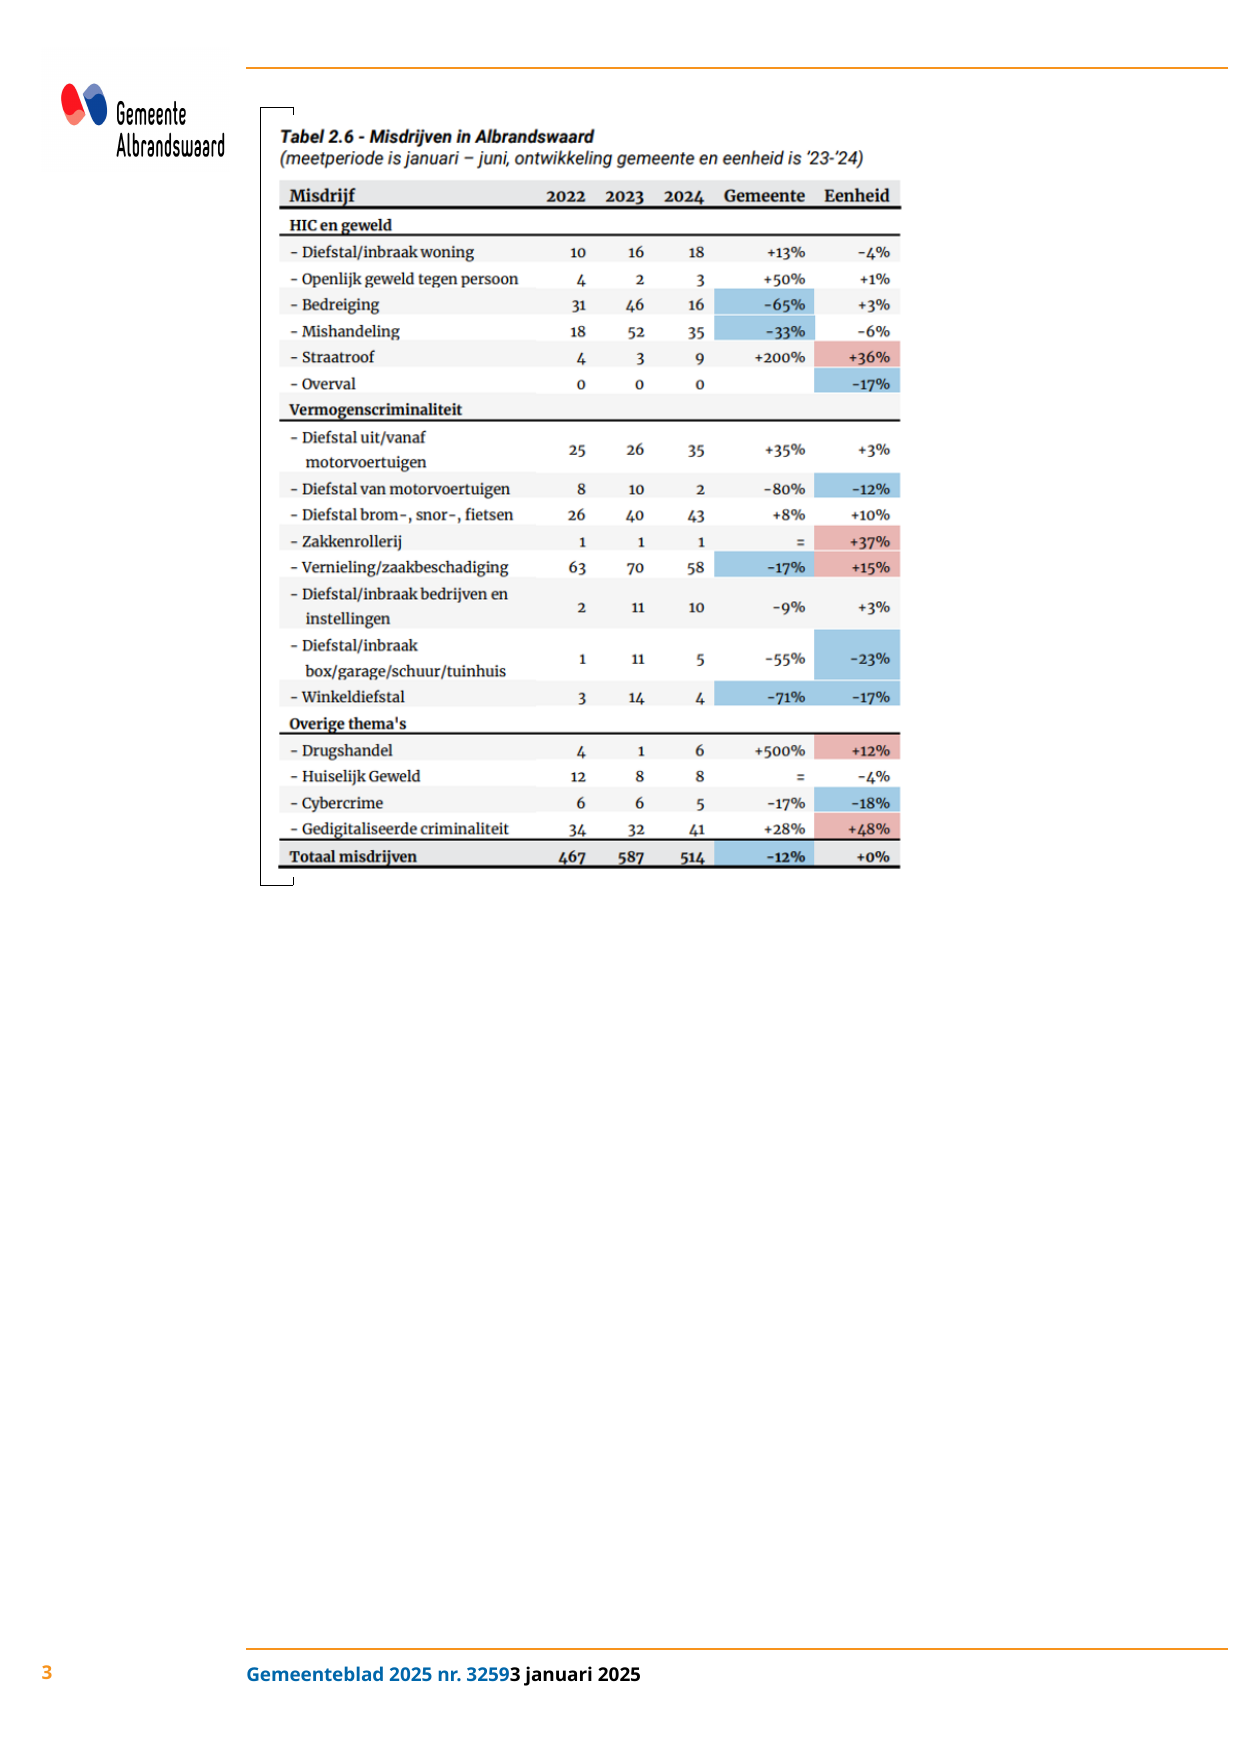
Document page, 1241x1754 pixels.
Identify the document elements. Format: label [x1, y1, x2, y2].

picture [268, 115, 913, 877]
picture [41, 47, 231, 172]
